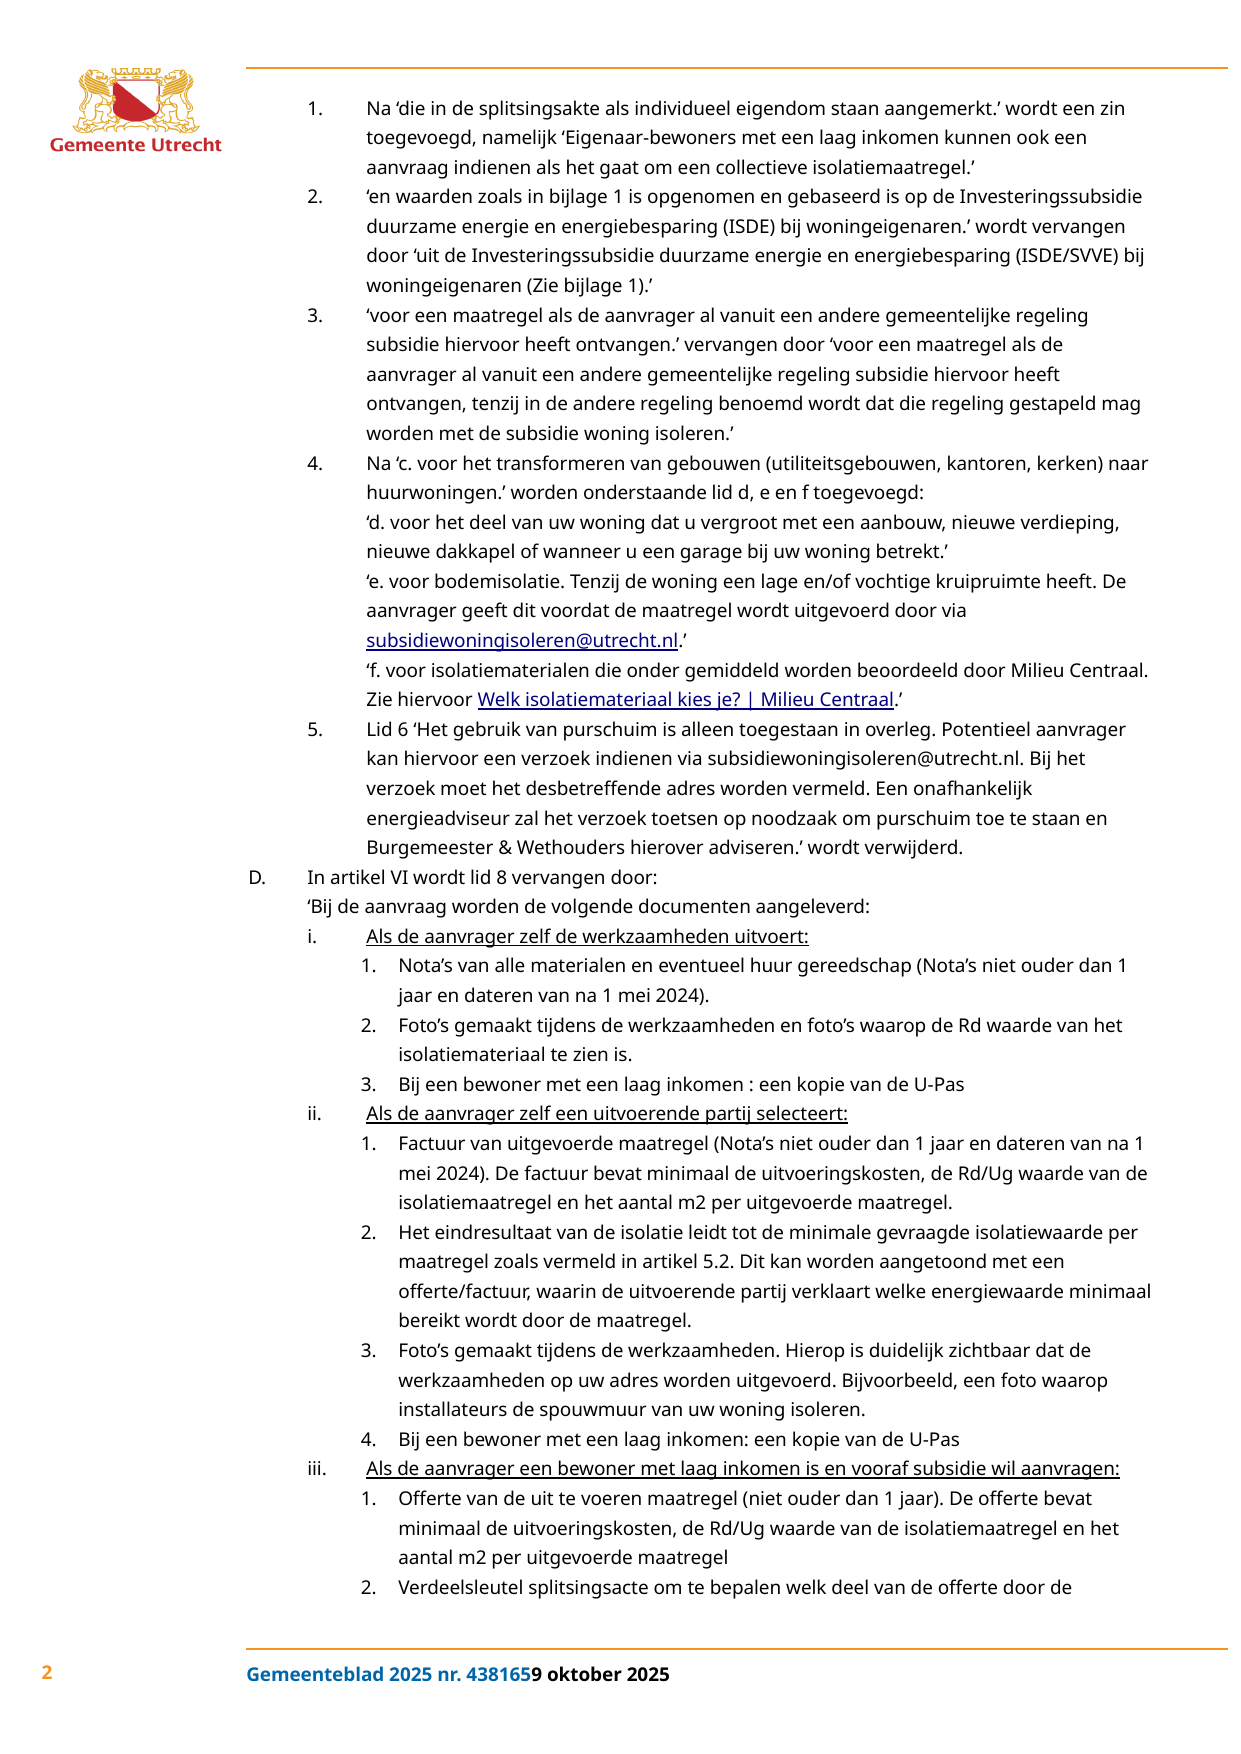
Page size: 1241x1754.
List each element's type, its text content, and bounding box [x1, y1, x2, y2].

list ‘en waarden zoals in bijlage 1 is opgenomen en gebaseerd is op de Investeringssubsidie duurzame energie en energiebesparing (ISDE) bij woningeigenaren.’ wordt vervangen door ‘uit de Investeringssubsidie duurzame energie en energiebesparing (ISDE/SVVE) bij woningeigenaren (Zie bijlage 1).’ [307, 183, 1152, 298]
list In artikel VI wordt lid 8 vervangen door: [248, 864, 1152, 890]
list Lid 6 ‘Het gebruik van purschuim is alleen toegestaan in overleg. Potentieel aanvrager kan hiervoor een verzoek indienen via subsidiewoningisoleren@utrecht.nl. Bij het verzoek moet het desbetreffende adres worden vermeld. Een onafhankelijk energieadviseur zal het verzoek toetsen op noodzaak om purschuim toe te staan en Burgemeester & Wethouders hierover adviseren.’ wordt verwijderd. [307, 716, 1152, 860]
list Foto’s gemaakt tijdens de werkzaamheden. Hierop is duidelijk zichtbaar dat de werkzaamheden op uw adres worden uitgevoerd. Bijvoorbeeld, een foto waarop installateurs de spouwmuur van uw woning isoleren. [361, 1337, 1152, 1422]
list Als de aanvrager zelf een uitvoerende partij selecteert: [307, 1101, 1152, 1126]
list ‘f. voor isolatiematerialen die onder gemiddeld worden beoordeeld door Milieu Centraal. Zie hiervoor Welk isolatiemateriaal kies je? | Milieu Centraal.’ [307, 657, 1152, 712]
list ‘d. voor het deel van uw woning dat u vergroot met een aanbouw, nieuwe verdieping, nieuwe dakkapel of wanneer u een garage bij uw woning betrekt.’ [307, 509, 1152, 564]
list Na ‘c. voor het transformeren van gebouwen (utiliteitsgebouwen, kantoren, kerken) naar huurwoningen.’ worden onderstaande lid d, e en f toegevoegd: [307, 450, 1152, 505]
list Bij een bewoner met een laag inkomen : een kopie van de U-Pas [361, 1071, 1152, 1097]
list Als de aanvrager een bewoner met laag inkomen is en vooraf subsidie wil aanvragen: [307, 1456, 1152, 1481]
list ‘Bij de aanvraag worden de volgende documenten aangeleverd: [248, 893, 1152, 919]
list Factuur van uitgevoerde maatregel (Nota’s niet ouder dan 1 jaar en dateren van na 1 mei 2024). De factuur bevat minimaal de uitvoeringskosten, de Rd/Ug waarde van de isolatiemaatregel en het aantal m2 per uitgevoerde maatregel. [361, 1130, 1152, 1215]
list Bij een bewoner met een laag inkomen: een kopie van de U-Pas [361, 1426, 1152, 1452]
list Nota’s van alle materialen en eventueel huur gereedschap (Nota’s niet ouder dan 1 jaar en dateren van na 1 mei 2024). [361, 953, 1152, 1008]
picture [41, 47, 231, 172]
list Het eindresultaat van de isolatie leidt tot de minimale gevraagde isolatiewaarde per maatregel zoals vermeld in artikel 5.2. Dit kan worden aangetoond met een offerte/factuur, waarin de uitvoerende partij verklaart welke energiewaarde minimaal bereikt wordt door de maatregel. [361, 1219, 1152, 1333]
list Na ‘die in de splitsingsakte als individueel eigendom staan aangemerkt.’ wordt een zin toegevoegd, namelijk ‘Eigenaar-bewoners met een laag inkomen kunnen ook een aanvraag indienen als het gaat om een collectieve isolatiemaatregel.’ [307, 95, 1152, 180]
list Offerte van de uit te voeren maatregel (niet ouder dan 1 jaar). De offerte bevat minimaal de uitvoeringskosten, de Rd/Ug waarde van de isolatiemaatregel en het aantal m2 per uitgevoerde maatregel [361, 1485, 1152, 1570]
list Verdeelsleutel splitsingsacte om te bepalen welk deel van de offerte door de [361, 1574, 1152, 1600]
list Als de aanvrager zelf de werkzaamheden uitvoert: [307, 923, 1152, 949]
list ‘e. voor bodemisolatie. Tenzij de woning een lage en/of vochtige kruipruimte heeft. De aanvrager geeft dit voordat de maatregel wordt uitgevoerd door via subsidiewoningisoleren@utrecht.nl.’ [307, 568, 1152, 653]
list Foto’s gemaakt tijdens de werkzaamheden en foto’s waarop de Rd waarde van het isolatiemateriaal te zien is. [361, 1012, 1152, 1067]
list ‘voor een maatregel als de aanvrager al vanuit een andere gemeentelijke regeling subsidie hiervoor heeft ontvangen.’ vervangen door ‘voor een maatregel als de aanvrager al vanuit een andere gemeentelijke regeling subsidie hiervoor heeft ontvangen, tenzij in de andere regeling benoemd wordt dat die regeling gestapeld mag worden met de subsidie woning isoleren.’ [307, 302, 1152, 446]
